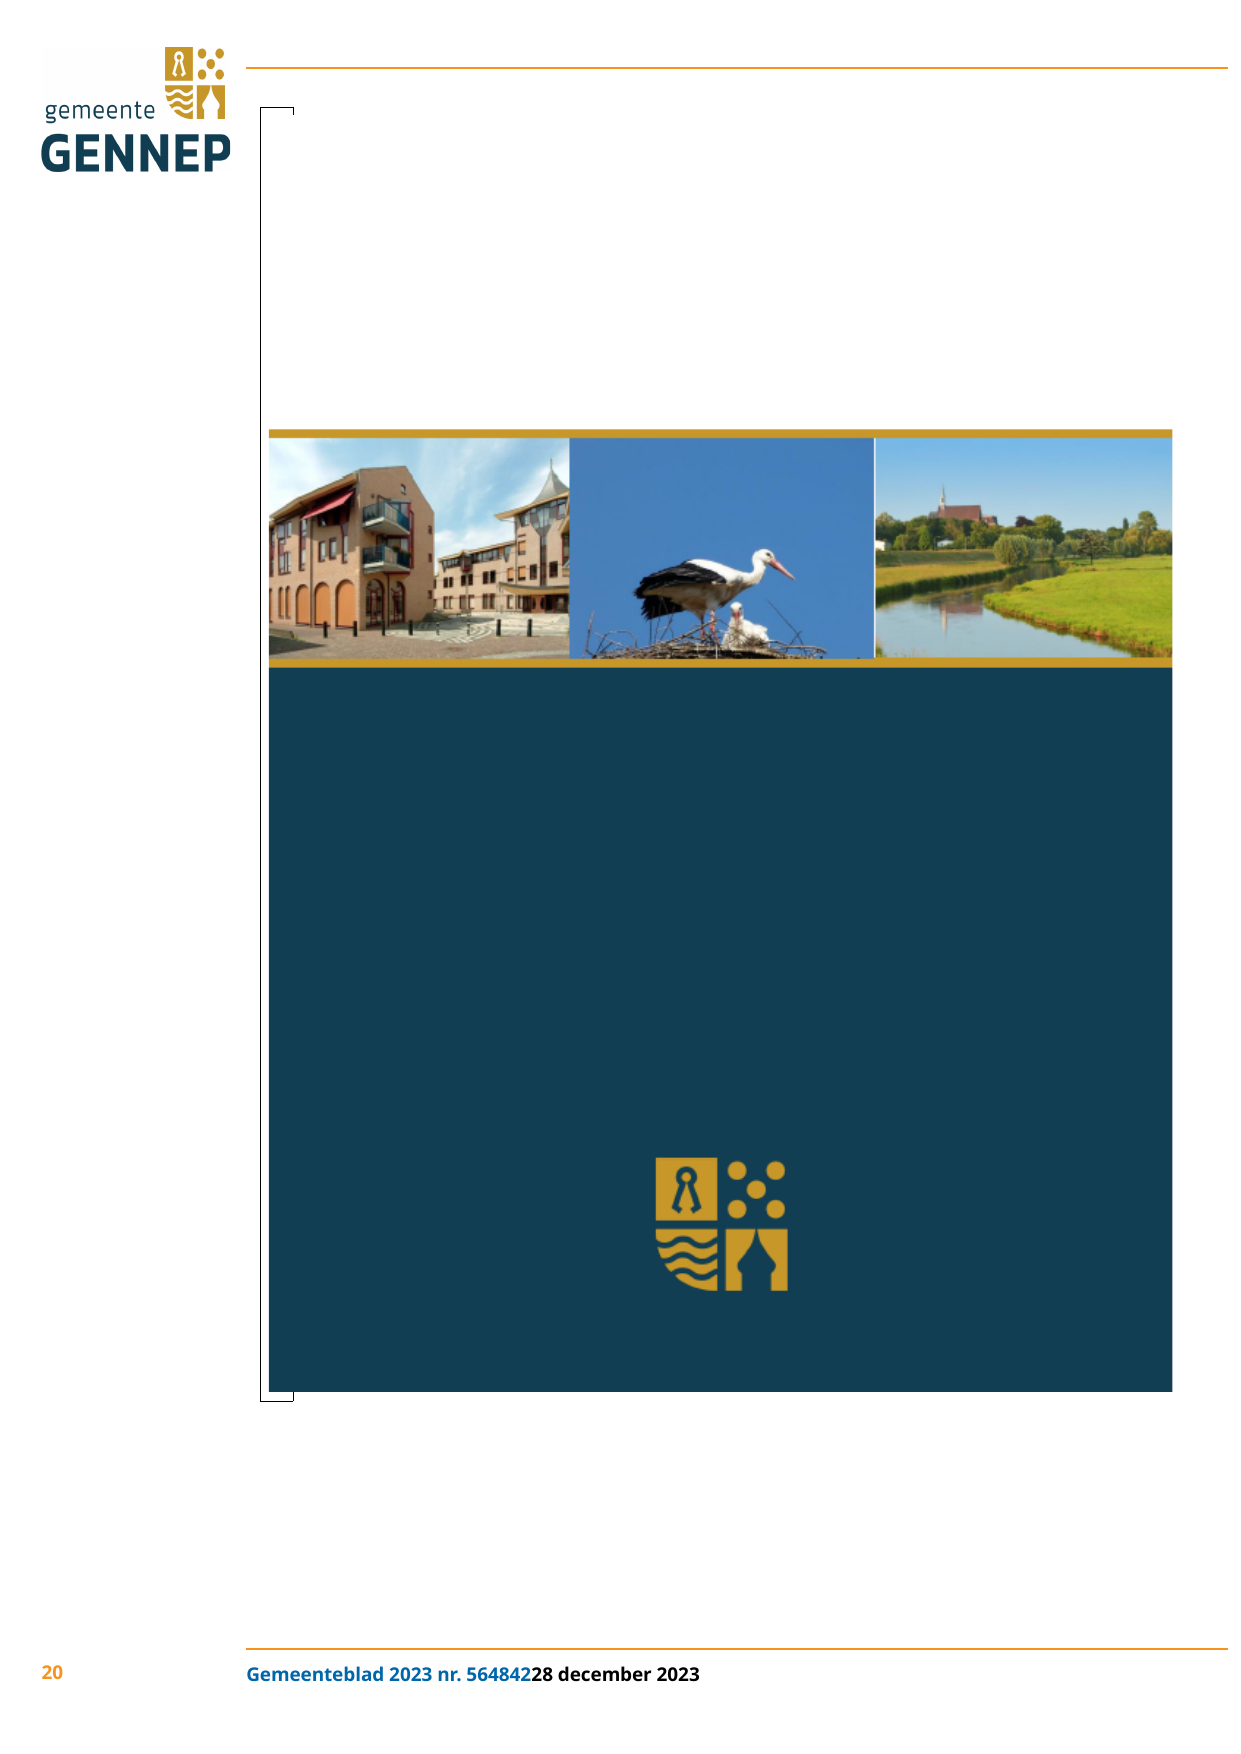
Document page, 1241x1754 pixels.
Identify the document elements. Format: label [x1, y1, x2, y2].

picture [268, 115, 1173, 1392]
picture [41, 47, 231, 172]
